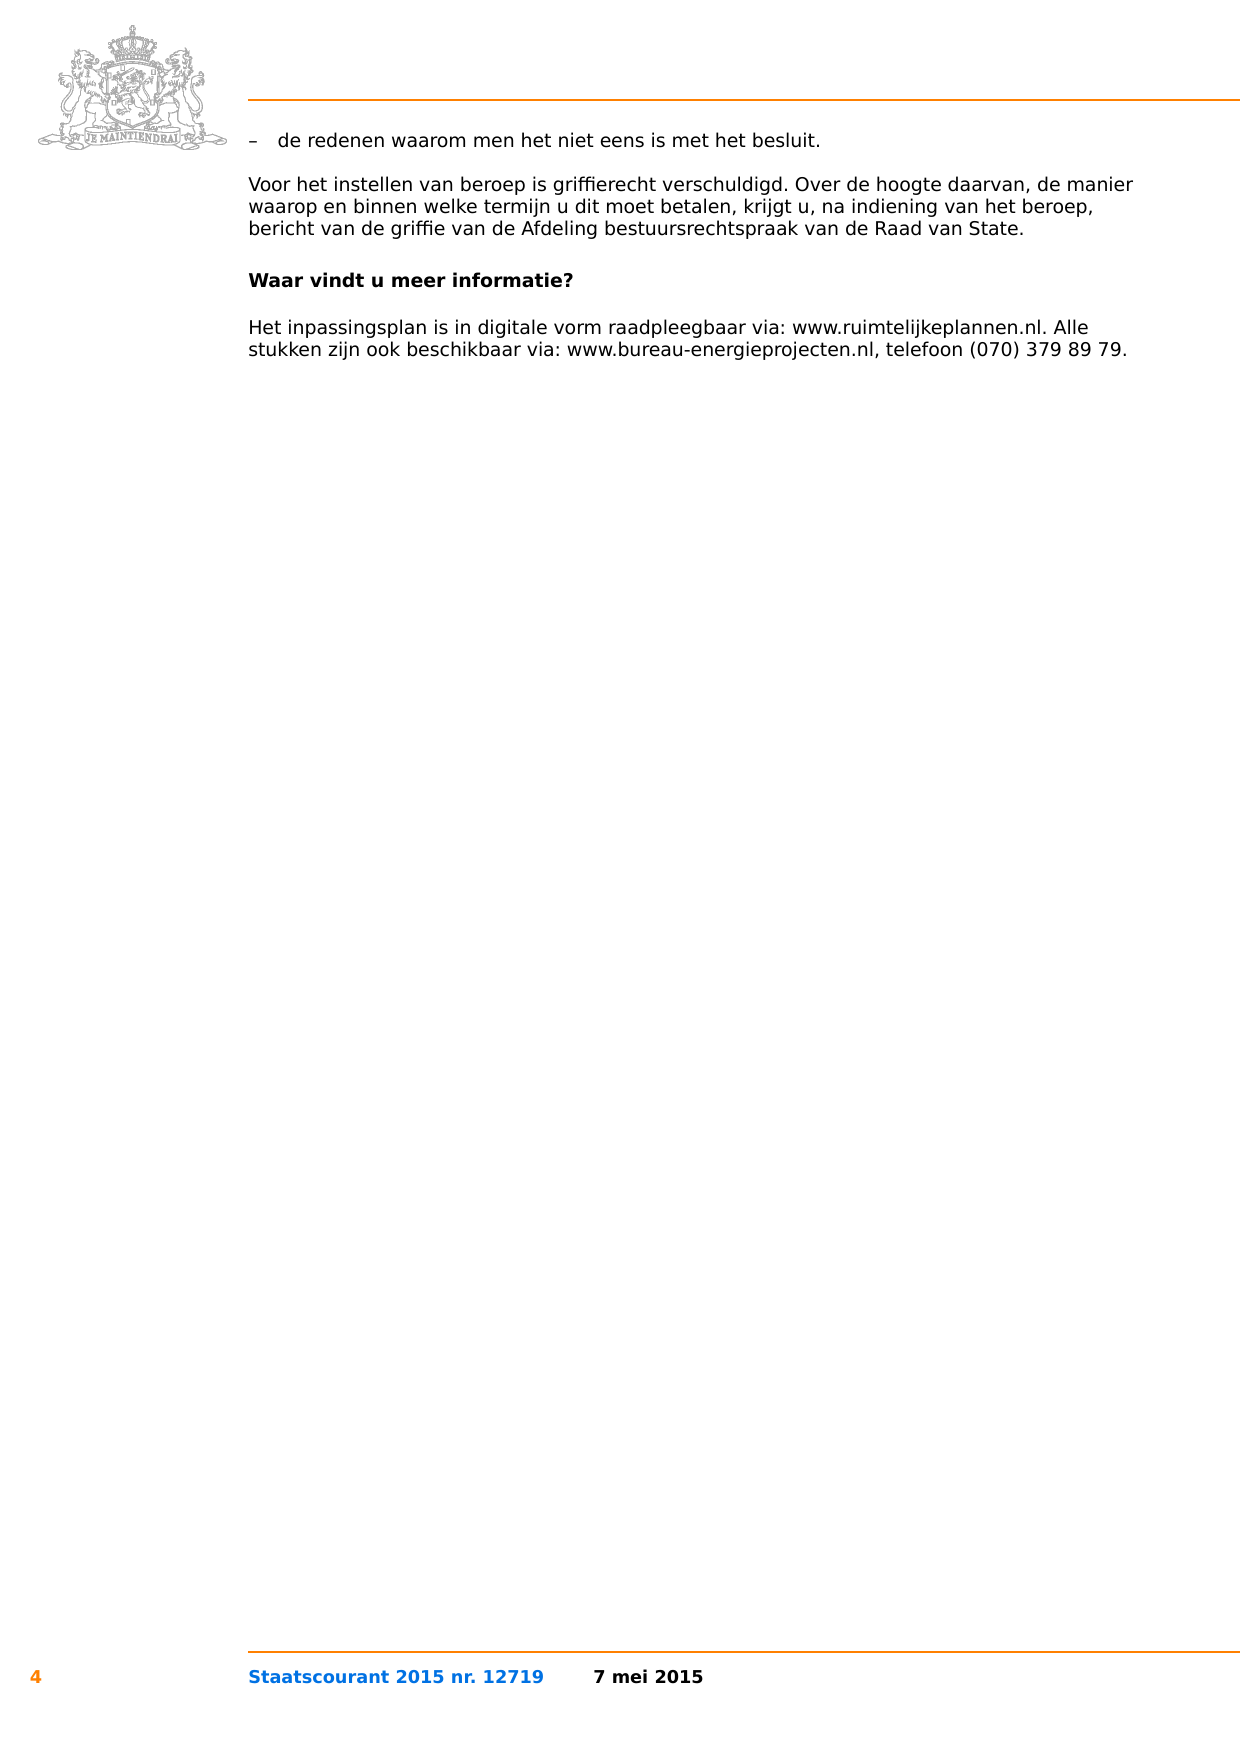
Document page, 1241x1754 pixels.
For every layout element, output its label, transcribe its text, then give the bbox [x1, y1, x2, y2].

text Voor het instellen van beroep is griffierecht verschuldigd. Over de hoogte daarvan, de manier waarop en binnen welke termijn u dit moet betalen, krijgt u, na indiening van het beroep, bericht van de griffie van de Afdeling bestuursrechtspraak van de Raad van State. [248, 174, 1163, 240]
subtitle Waar vindt u meer informatie? [248, 270, 1163, 292]
text Het inpassingsplan is in digitale vorm raadpleegbaar via: www.ruimtelijkeplannen.nl. Alle stukken zijn ook beschikbaar via: www.bureau-energieprojecten.nl, telefoon (070) 379 89 79. [248, 317, 1163, 361]
text – de redenen waarom men het niet eens is met het besluit. [248, 130, 1163, 152]
picture [38, 25, 227, 150]
